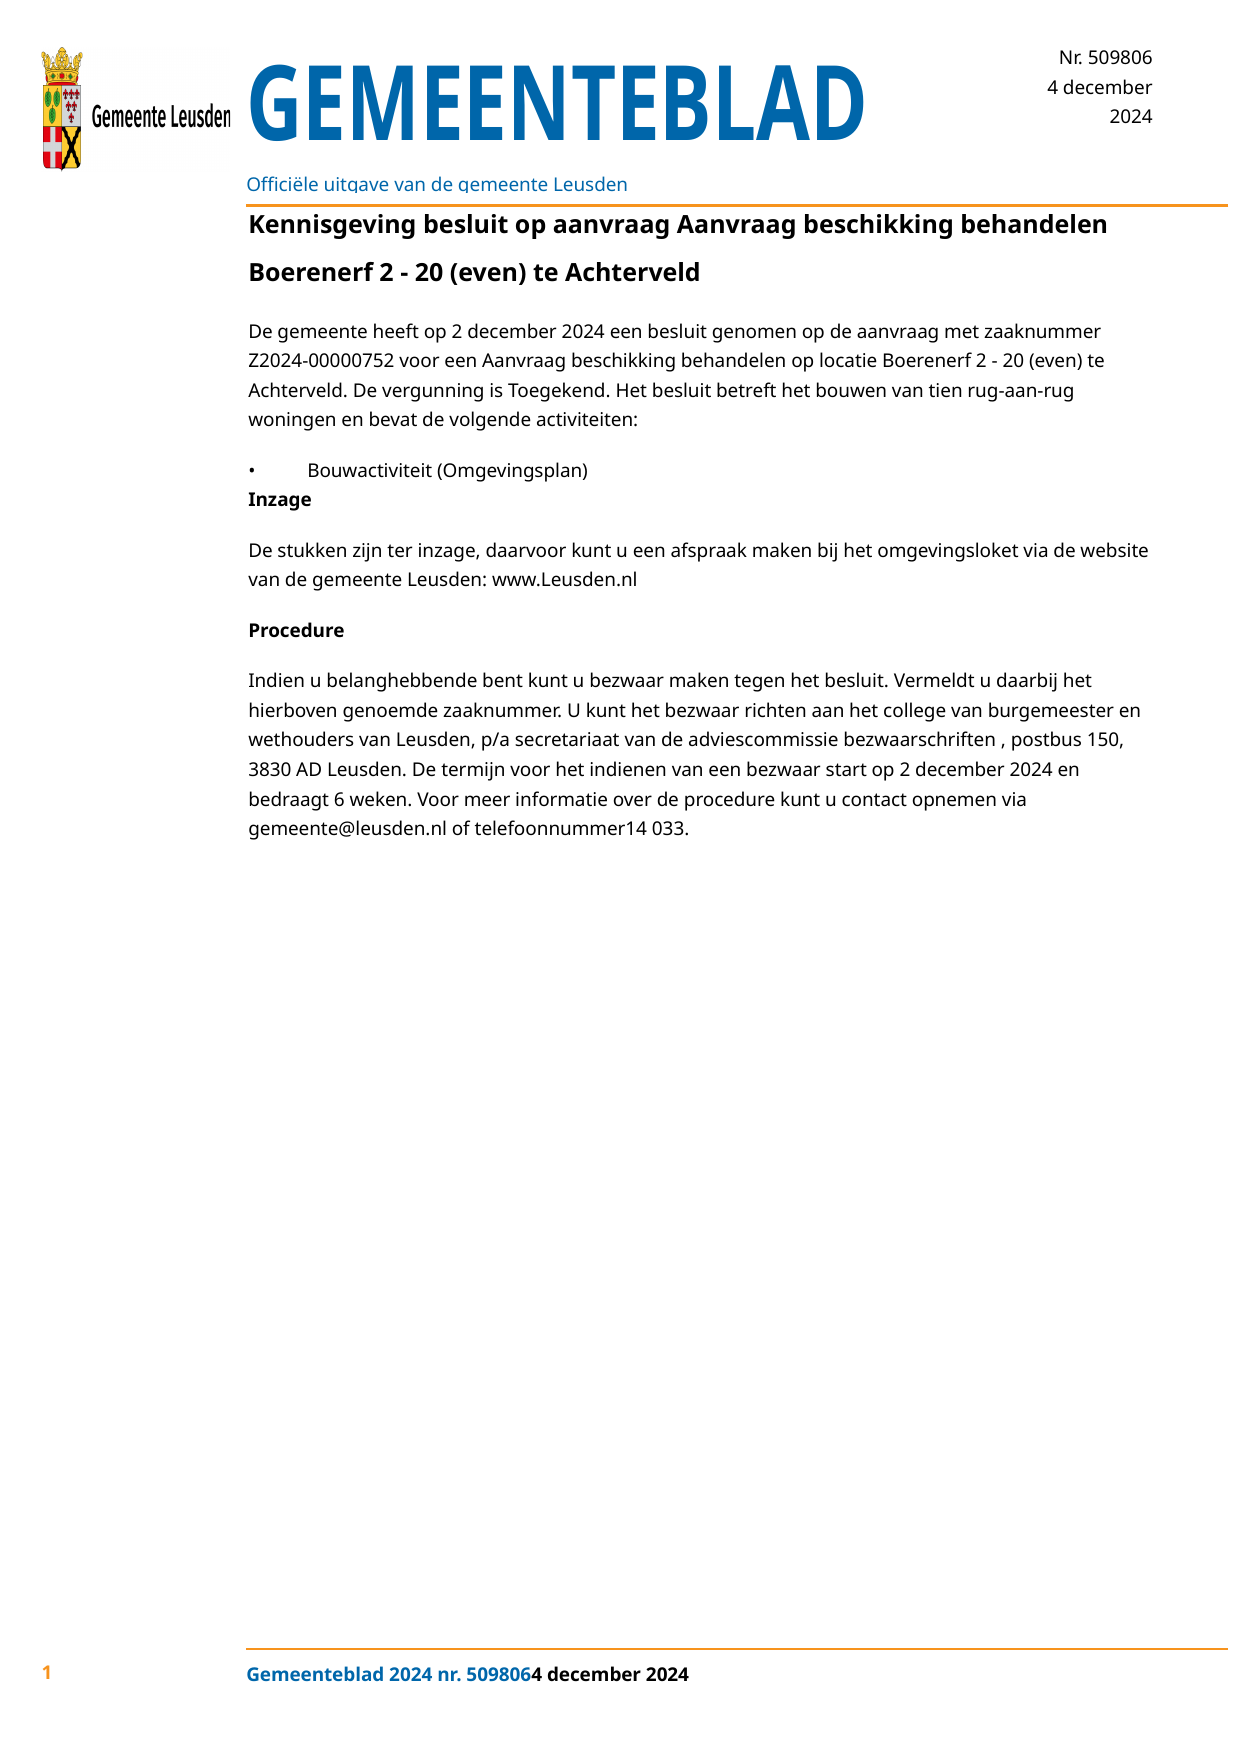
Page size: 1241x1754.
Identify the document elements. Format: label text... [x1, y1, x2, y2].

text Indien u belanghebbende bent kunt u bezwaar maken tegen het besluit. Vermeldt u daarbij het hierboven genoemde zaaknummer. U kunt het bezwaar richten aan het college van burgemeester en wethouders van Leusden, p/a secretariaat van de adviescommissie bezwaarschriften , postbus 150, 3830 AD Leusden. De termijn voor het indienen van een bezwaar start op 2 december 2024 en bedraagt 6 weken. Voor meer informatie over de procedure kunt u contact opnemen via gemeente@leusden.nl of telefoonnummer14 033. [248, 667, 1152, 841]
text De gemeente heeft op 2 december 2024 een besluit genomen op de aanvraag met zaaknummer Z2024-00000752 voor een Aanvraag beschikking behandelen op locatie Boerenerf 2 - 20 (even) te Achterveld. De vergunning is Toegekend. Het besluit betreft het bouwen van tien rug-aan-rug woningen en bevat de volgende activiteiten: [248, 318, 1152, 432]
picture [41, 47, 231, 172]
text Inzage [248, 487, 1152, 512]
text Procedure [248, 617, 1152, 643]
text Kennisgeving besluit op aanvraag Aanvraag beschikking behandelen Boerenerf 2 - 20 (even) te Achterveld [248, 207, 1152, 288]
text De stukken zijn ter inzage, daarvoor kunt u een afspraak maken bij het omgevingsloket via de website van de gemeente Leusden: www.Leusden.nl [248, 537, 1152, 592]
list Bouwactiviteit (Omgevingsplan) [248, 457, 1152, 483]
